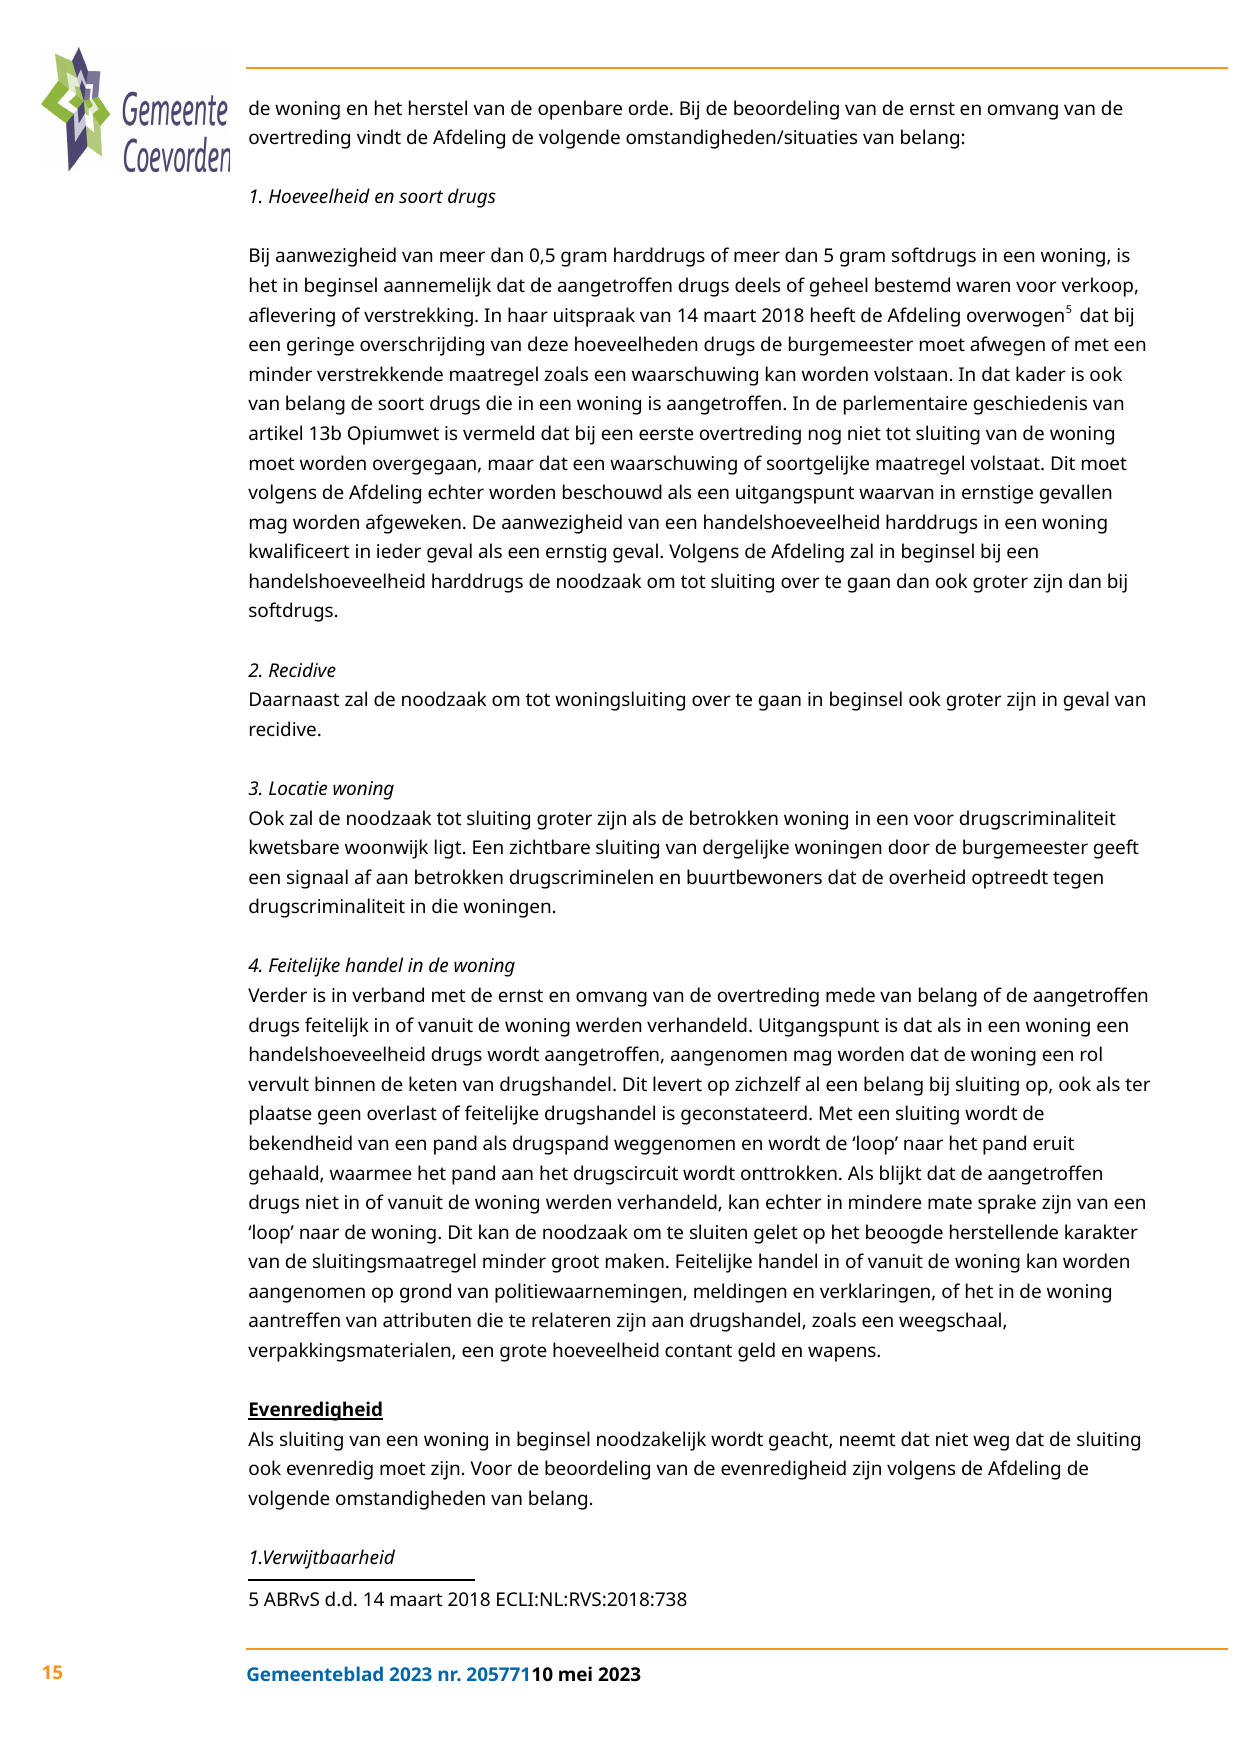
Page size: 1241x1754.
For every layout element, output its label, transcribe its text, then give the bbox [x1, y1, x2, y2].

picture [41, 47, 231, 172]
text Daarnaast zal de noodzaak om tot woningsluiting over te gaan in beginsel ook groter zijn in geval van recidive. [248, 686, 1152, 742]
text Evenredigheid [248, 1396, 1152, 1422]
text Als sluiting van een woning in beginsel noodzakelijk wordt geacht, neemt dat niet weg dat de sluiting ook evenredig moet zijn. Voor de beoordeling van de evenredigheid zijn volgens de Afdeling de volgende omstandigheden van belang. [248, 1426, 1152, 1511]
text Verder is in verband met de ernst en omvang van de overtreding mede van belang of de aangetroffen drugs feitelijk in of vanuit de woning werden verhandeld. Uitgangspunt is dat als in een woning een handelshoeveelheid drugs wordt aangetroffen, aangenomen mag worden dat de woning een rol vervult binnen de keten van drugshandel. Dit levert op zichzelf al een belang bij sluiting op, ook als ter plaatse geen overlast of feitelijke drugshandel is geconstateerd. Met een sluiting wordt de bekendheid van een pand als drugspand weggenomen en wordt de ‘loop’ naar het pand eruit gehaald, waarmee het pand aan het drugscircuit wordt onttrokken. Als blijkt dat de aangetroffen drugs niet in of vanuit de woning werden verhandeld, kan echter in mindere mate sprake zijn van een ‘loop’ naar de woning. Dit kan de noodzaak om te sluiten gelet op het beoogde herstellende karakter van de sluitingsmaatregel minder groot maken. Feitelijke handel in of vanuit de woning kan worden aangenomen op grond van politiewaarnemingen, meldingen en verklaringen, of het in de woning aantreffen van attributen die te relateren zijn aan drugshandel, zoals een weegschaal, verpakkingsmaterialen, een grote hoeveelheid contant geld en wapens. [248, 982, 1152, 1363]
text 1.Verwijtbaarheid [248, 1544, 1152, 1570]
text 4. Feitelijke handel in de woning [248, 953, 1152, 978]
text 2. Recidive [248, 657, 1152, 683]
text Bij aanwezigheid van meer dan 0,5 gram harddrugs of meer dan 5 gram softdrugs in een woning, is het in beginsel aannemelijk dat de aangetroffen drugs deels of geheel bestemd waren voor verkoop, aflevering of verstrekking. In haar uitspraak van 14 maart 2018 heeft de Afdeling overwogen dat bij een geringe overschrijding van deze hoeveelheden drugs de burgemeester moet afwegen of met een minder verstrekkende maatregel zoals een waarschuwing kan worden volstaan. In dat kader is ook van belang de soort drugs die in een woning is aangetroffen. In de parlementaire geschiedenis van artikel 13b Opiumwet is vermeld dat bij een eerste overtreding nog niet tot sluiting van de woning moet worden overgegaan, maar dat een waarschuwing of soortgelijke maatregel volstaat. Dit moet volgens de Afdeling echter worden beschouwd als een uitgangspunt waarvan in ernstige gevallen mag worden afgeweken. De aanwezigheid van een handelshoeveelheid harddrugs in een woning kwalificeert in ieder geval als een ernstig geval. Volgens de Afdeling zal in beginsel bij een handelshoeveelheid harddrugs de noodzaak om tot sluiting over te gaan dan ook groter zijn dan bij softdrugs. [248, 243, 1152, 623]
text Ook zal de noodzaak tot sluiting groter zijn als de betrokken woning in een voor drugscriminaliteit kwetsbare woonwijk ligt. Een zichtbare sluiting van dergelijke woningen door de burgemeester geeft een signaal af aan betrokken drugscriminelen en buurtbewoners dat de overheid optreedt tegen drugscriminaliteit in die woningen. [248, 805, 1152, 919]
text 3. Locatie woning [248, 775, 1152, 801]
text ABRvS d.d. 14 maart 2018 ECLI:NL:RVS:2018:738 [248, 1586, 1152, 1612]
text 1. Hoeveelheid en soort drugs [248, 183, 1152, 209]
text de woning en het herstel van de openbare orde. Bij de beoordeling van de ernst en omvang van de overtreding vindt de Afdeling de volgende omstandigheden/situaties van belang: [248, 95, 1152, 150]
